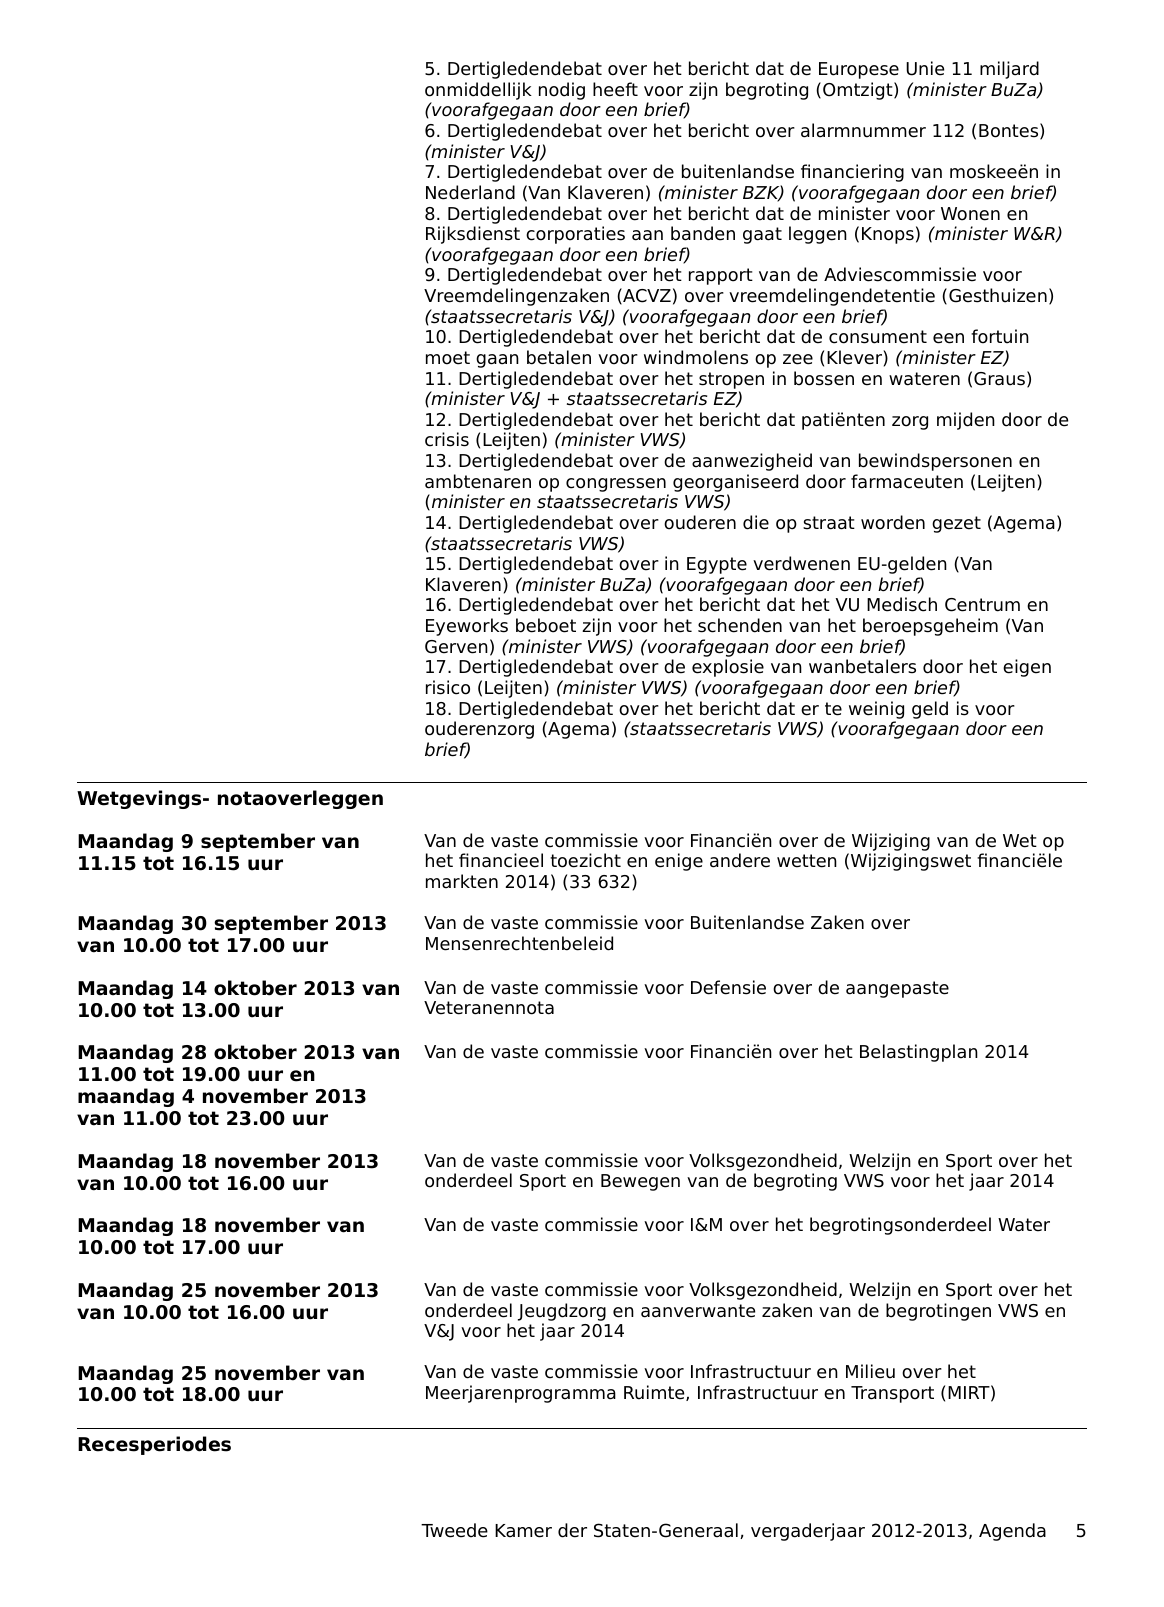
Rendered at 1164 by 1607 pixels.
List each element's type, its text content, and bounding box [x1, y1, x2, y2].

table_cell [77, 957, 401, 978]
table_cell 9. Dertigledendebat over het rapport van de Adviescommissie voor Vreemdelingenzaken (ACVZ) over vreemdelingendetentie (Gesthuizen) (staatssecretaris V&J) (voorafgegaan door een brief) [418, 265, 1087, 327]
table_cell [77, 410, 401, 451]
table_cell [401, 327, 418, 368]
table_cell [401, 59, 418, 121]
table_cell [77, 162, 401, 203]
table_cell 17. Dertigledendebat over de explosie van wanbetalers door het eigen risico (Leijten) (minister VWS) (voorafgegaan door een brief) [418, 657, 1087, 698]
table_cell [418, 1342, 1087, 1362]
table_cell [77, 554, 401, 595]
table_cell [77, 1022, 401, 1042]
table_cell [401, 978, 418, 1022]
table_cell [401, 1215, 418, 1259]
table_cell [401, 513, 418, 554]
table_cell [401, 1042, 418, 1130]
table_cell Maandag 18 november 2013 van 10.00 tot 16.00 uur [77, 1151, 401, 1195]
table_cell Van de vaste commissie voor Financiën over het Belastingplan 2014 [418, 1042, 1087, 1130]
table_cell [401, 451, 418, 513]
table_cell [77, 369, 401, 410]
table_cell 15. Dertigledendebat over in Egypte verdwenen EU-gelden (Van Klaveren) (minister BuZa) (voorafgegaan door een brief) [418, 554, 1087, 595]
table_header [401, 1429, 418, 1456]
table_cell Van de vaste commissie voor Volksgezondheid, Welzijn en Sport over het onderdeel Jeugdzorg en aanverwante zaken van de begrotingen VWS en V&J voor het jaar 2014 [418, 1280, 1087, 1342]
table_cell Maandag 28 oktober 2013 van 11.00 tot 19.00 uur en maandag 4 november 2013 van 11.00 tot 23.00 uur [77, 1042, 401, 1130]
table_cell 7. Dertigledendebat over de buitenlandse financiering van moskeeën in Nederland (Van Klaveren) (minister BZK) (voorafgegaan door een brief) [418, 162, 1087, 203]
table_cell [401, 893, 418, 913]
table_cell 10. Dertigledendebat over het bericht dat de consument een fortuin moet gaan betalen voor windmolens op zee (Klever) (minister EZ) [418, 327, 1087, 368]
table_cell 6. Dertigledendebat over het bericht over alarmnummer 112 (Bontes) (minister V&J) [418, 121, 1087, 162]
table_cell Maandag 30 september 2013 van 10.00 tot 17.00 uur [77, 913, 401, 957]
table_cell [401, 369, 418, 410]
table_cell 18. Dertigledendebat over het bericht dat er te weinig geld is voor ouderenzorg (Agema) (staatssecretaris VWS) (voorafgegaan door een brief) [418, 699, 1087, 760]
table_cell Van de vaste commissie voor Financiën over de Wijziging van de Wet op het financieel toezicht en enige andere wetten (Wijzigingswet financiële markten 2014) (33 632) [418, 831, 1087, 892]
table_cell [401, 1195, 418, 1215]
table_cell [77, 204, 401, 265]
table_cell [401, 810, 418, 831]
table_cell [77, 1342, 401, 1362]
table_cell [418, 810, 1087, 831]
table_cell Van de vaste commissie voor I&M over het begrotingsonderdeel Water [418, 1215, 1087, 1259]
table_header Recesperiodes [77, 1429, 401, 1456]
table_header Wetgevings- notaoverleggen [77, 783, 401, 810]
table_header [401, 783, 418, 810]
table_cell [418, 1195, 1087, 1215]
table_cell [401, 1280, 418, 1342]
table_cell [77, 893, 401, 913]
table_cell 16. Dertigledendebat over het bericht dat het VU Medisch Centrum en Eyeworks beboet zijn voor het schenden van het beroepsgeheim (Van Gerven) (minister VWS) (voorafgegaan door een brief) [418, 595, 1087, 657]
table_cell [77, 657, 401, 698]
table_cell [401, 699, 418, 760]
table_cell [401, 162, 418, 203]
table_cell [77, 1130, 401, 1151]
table_cell [401, 831, 418, 892]
table_cell [77, 451, 401, 513]
table_cell [77, 699, 401, 760]
table_cell [401, 410, 418, 451]
table_cell [401, 595, 418, 657]
table_cell [401, 1259, 418, 1280]
table_cell [401, 1363, 418, 1406]
table_cell Maandag 18 november van 10.00 tot 17.00 uur [77, 1215, 401, 1259]
table_cell Van de vaste commissie voor Defensie over de aangepaste Veteranennota [418, 978, 1087, 1022]
table_cell [401, 121, 418, 162]
table_cell 14. Dertigledendebat over ouderen die op straat worden gezet (Agema) (staatssecretaris VWS) [418, 513, 1087, 554]
table_cell [401, 913, 418, 957]
table_cell Maandag 25 november 2013 van 10.00 tot 16.00 uur [77, 1280, 401, 1342]
table_cell [77, 59, 401, 121]
table_cell [77, 595, 401, 657]
table_cell [401, 1151, 418, 1195]
table_cell [77, 121, 401, 162]
table_cell [418, 1130, 1087, 1151]
table_cell 8. Dertigledendebat over het bericht dat de minister voor Wonen en Rijksdienst corporaties aan banden gaat leggen (Knops) (minister W&R) (voorafgegaan door een brief) [418, 204, 1087, 265]
table_cell [401, 204, 418, 265]
table_cell [77, 810, 401, 831]
table_header [418, 783, 1087, 810]
table_cell [401, 1342, 418, 1362]
table_cell Maandag 25 november van 10.00 tot 18.00 uur [77, 1363, 401, 1406]
table_cell [77, 1195, 401, 1215]
table_cell [401, 957, 418, 978]
table_cell [77, 327, 401, 368]
table_cell 11. Dertigledendebat over het stropen in bossen en wateren (Graus) (minister V&J + staatssecretaris EZ) [418, 369, 1087, 410]
table_cell [418, 957, 1087, 978]
table_cell [401, 265, 418, 327]
table_cell Maandag 9 september van 11.15 tot 16.15 uur [77, 831, 401, 892]
table_cell [418, 1022, 1087, 1042]
table_cell 12. Dertigledendebat over het bericht dat patiënten zorg mijden door de crisis (Leijten) (minister VWS) [418, 410, 1087, 451]
table_cell Van de vaste commissie voor Volksgezondheid, Welzijn en Sport over het onderdeel Sport en Bewegen van de begroting VWS voor het jaar 2014 [418, 1151, 1087, 1195]
table_cell [418, 1259, 1087, 1280]
table_cell 5. Dertigledendebat over het bericht dat de Europese Unie 11 miljard onmiddellijk nodig heeft voor zijn begroting (Omtzigt) (minister BuZa) (voorafgegaan door een brief) [418, 59, 1087, 121]
table_cell Van de vaste commissie voor Infrastructuur en Milieu over het Meerjarenprogramma Ruimte, Infrastructuur en Transport (MIRT) [418, 1363, 1087, 1406]
table_cell [401, 1022, 418, 1042]
table_cell [401, 554, 418, 595]
table_cell [401, 657, 418, 698]
table_header [418, 1429, 1087, 1456]
table_cell 13. Dertigledendebat over de aanwezigheid van bewindspersonen en ambtenaren op congressen georganiseerd door farmaceuten (Leijten) (minister en staatssecretaris VWS) [418, 451, 1087, 513]
table_cell Van de vaste commissie voor Buitenlandse Zaken over Mensenrechtenbeleid [418, 913, 1087, 957]
table_cell [418, 893, 1087, 913]
table_cell [77, 1259, 401, 1280]
table_cell [77, 265, 401, 327]
table_cell [401, 1130, 418, 1151]
table_cell [77, 513, 401, 554]
table_cell Maandag 14 oktober 2013 van 10.00 tot 13.00 uur [77, 978, 401, 1022]
